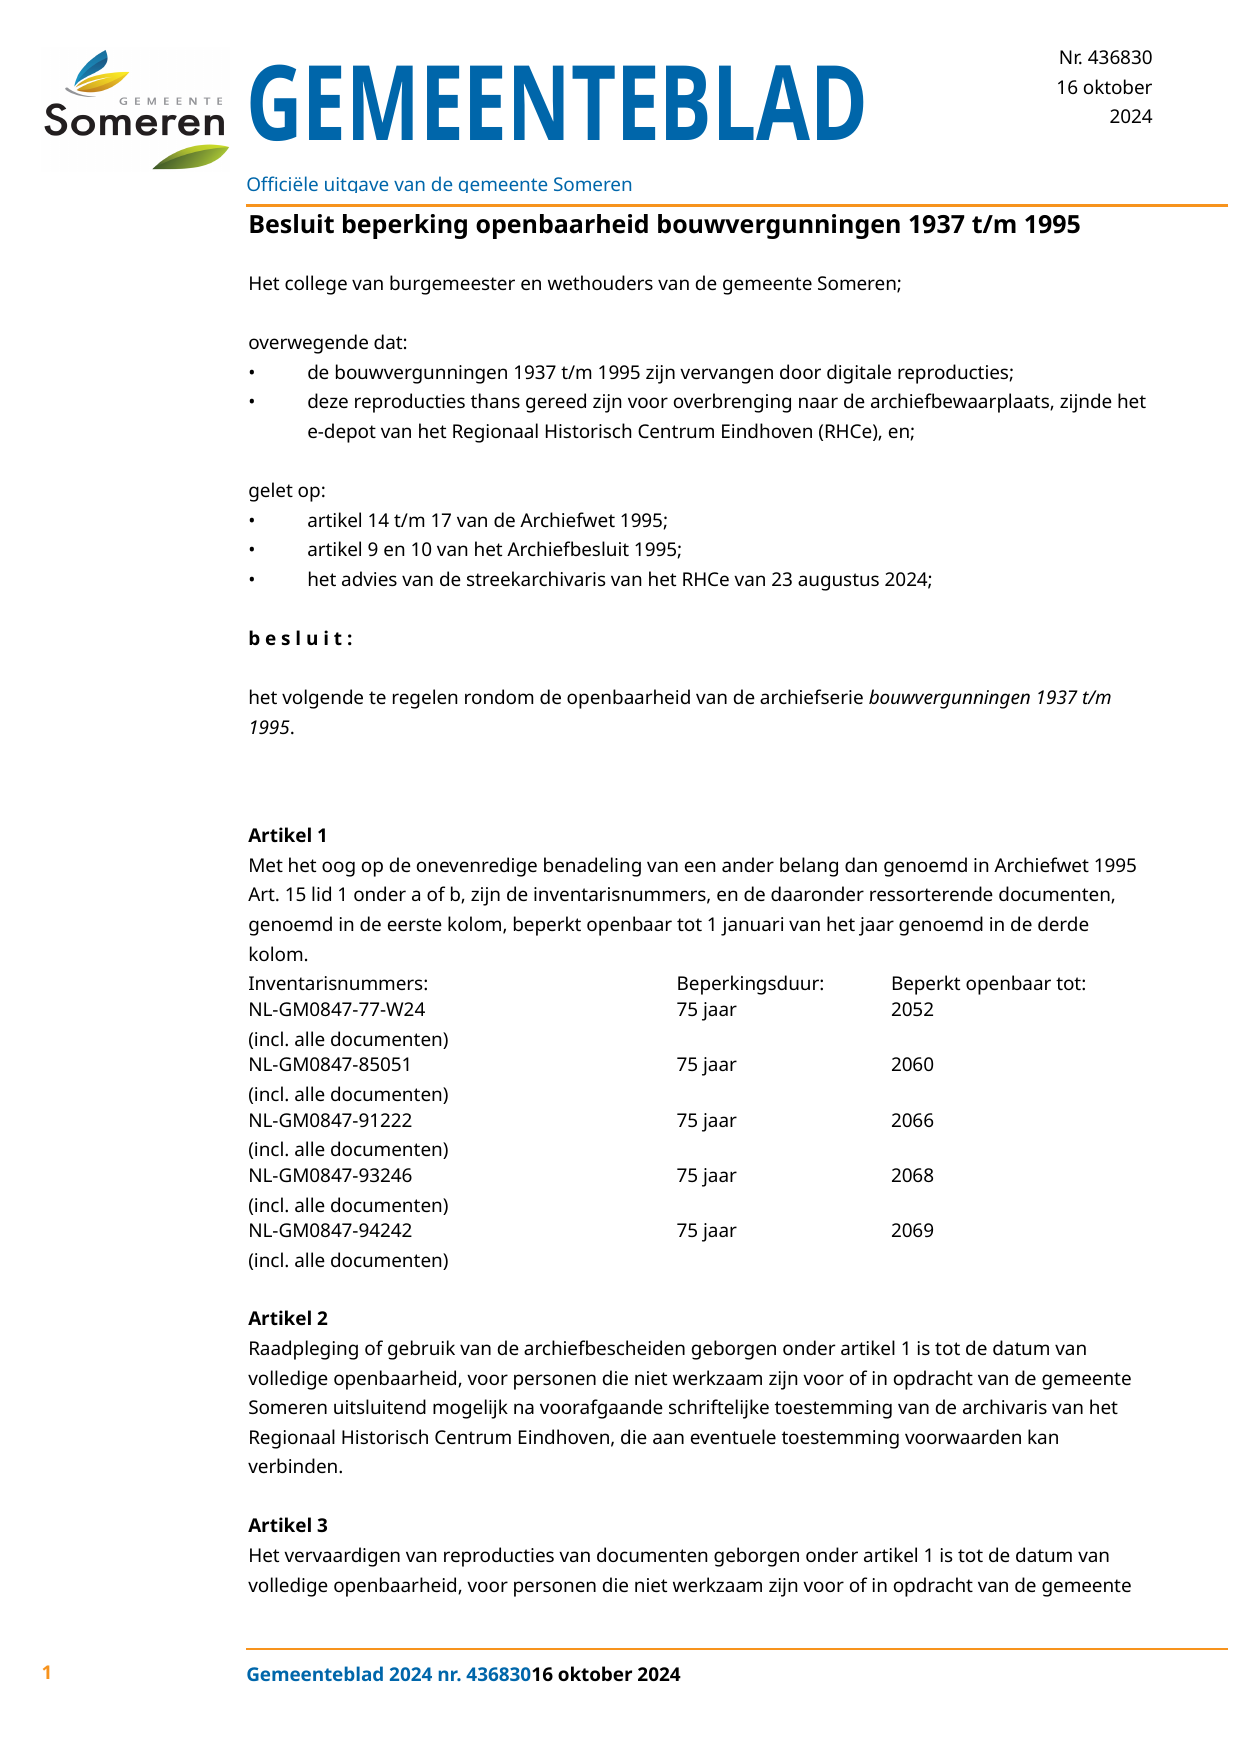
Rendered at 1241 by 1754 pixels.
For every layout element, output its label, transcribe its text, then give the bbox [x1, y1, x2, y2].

text Besluit beperking openbaarheid bouwvergunningen 1937 t/m 1995 [248, 207, 1152, 241]
table_cell 75 jaar [676, 1218, 891, 1273]
text Artikel 3 [248, 1513, 1152, 1538]
text Het vervaardigen van reproducties van documenten geborgen onder artikel 1 is tot de datum van volledige openbaarheid, voor personen die niet werkzaam zijn voor of in opdracht van de gemeente [248, 1542, 1152, 1598]
text Het college van burgemeester en wethouders van de gemeente Someren; [248, 270, 1152, 296]
table_cell NL-GM0847-94242 (incl. alle documenten) [248, 1218, 676, 1273]
list artikel 14 t/m 17 van de Archiefwet 1995; [248, 507, 1152, 533]
table_cell NL-GM0847-85051 (incl. alle documenten) [248, 1052, 676, 1107]
text Met het oog op de onevenredige benadeling van een ander belang dan genoemd in Archiefwet 1995 Art. 15 lid 1 onder a of b, zijn de inventarisnummers, en de daaronder ressorterende documenten, genoemd in de eerste kolom, beperkt openbaar tot 1 januari van het jaar genoemd in de derde kolom. [248, 852, 1152, 967]
table_cell 2069 [891, 1218, 1152, 1273]
text Artikel 1 [248, 822, 1152, 848]
text gelet op: [248, 477, 1152, 503]
table_cell NL-GM0847-91222 (incl. alle documenten) [248, 1107, 676, 1162]
table_cell 75 jaar [676, 1052, 891, 1107]
table_header Beperkingsduur: [676, 971, 891, 996]
table_header Beperkt openbaar tot: [891, 971, 1152, 996]
picture [41, 47, 231, 172]
list het advies van de streekarchivaris van het RHCe van 23 augustus 2024; [248, 566, 1152, 592]
table_cell NL-GM0847-93246 (incl. alle documenten) [248, 1162, 676, 1217]
text overwegende dat: [248, 329, 1152, 355]
list artikel 9 en 10 van het Archiefbesluit 1995; [248, 537, 1152, 562]
list de bouwvergunningen 1937 t/m 1995 zijn vervangen door digitale reproducties; [248, 359, 1152, 385]
table_cell 2052 [891, 996, 1152, 1052]
table_cell 75 jaar [676, 996, 891, 1052]
table_header Inventarisnummers: [248, 971, 676, 996]
text het volgende te regelen rondom de openbaarheid van de archiefserie bouwvergunningen 1937 t/m 1995. [248, 684, 1152, 740]
table_cell 2060 [891, 1052, 1152, 1107]
text Raadpleging of gebruik van de archiefbescheiden geborgen onder artikel 1 is tot de datum van volledige openbaarheid, voor personen die niet werkzaam zijn voor of in opdracht van de gemeente Someren uitsluitend mogelijk na voorafgaande schriftelijke toestemming van de archivaris van het Regionaal Historisch Centrum Eindhoven, die aan eventuele toestemming voorwaarden kan verbinden. [248, 1335, 1152, 1479]
text b e s l u i t : [248, 625, 1152, 651]
table_cell 2068 [891, 1162, 1152, 1217]
text Artikel 2 [248, 1306, 1152, 1331]
table_cell 75 jaar [676, 1162, 891, 1217]
table_cell 2066 [891, 1107, 1152, 1162]
table_cell NL-GM0847-77-W24 (incl. alle documenten) [248, 996, 676, 1052]
list deze reproducties thans gereed zijn voor overbrenging naar de archiefbewaarplaats, zijnde het e-depot van het Regionaal Historisch Centrum Eindhoven (RHCe), en; [248, 389, 1152, 444]
table_cell 75 jaar [676, 1107, 891, 1162]
